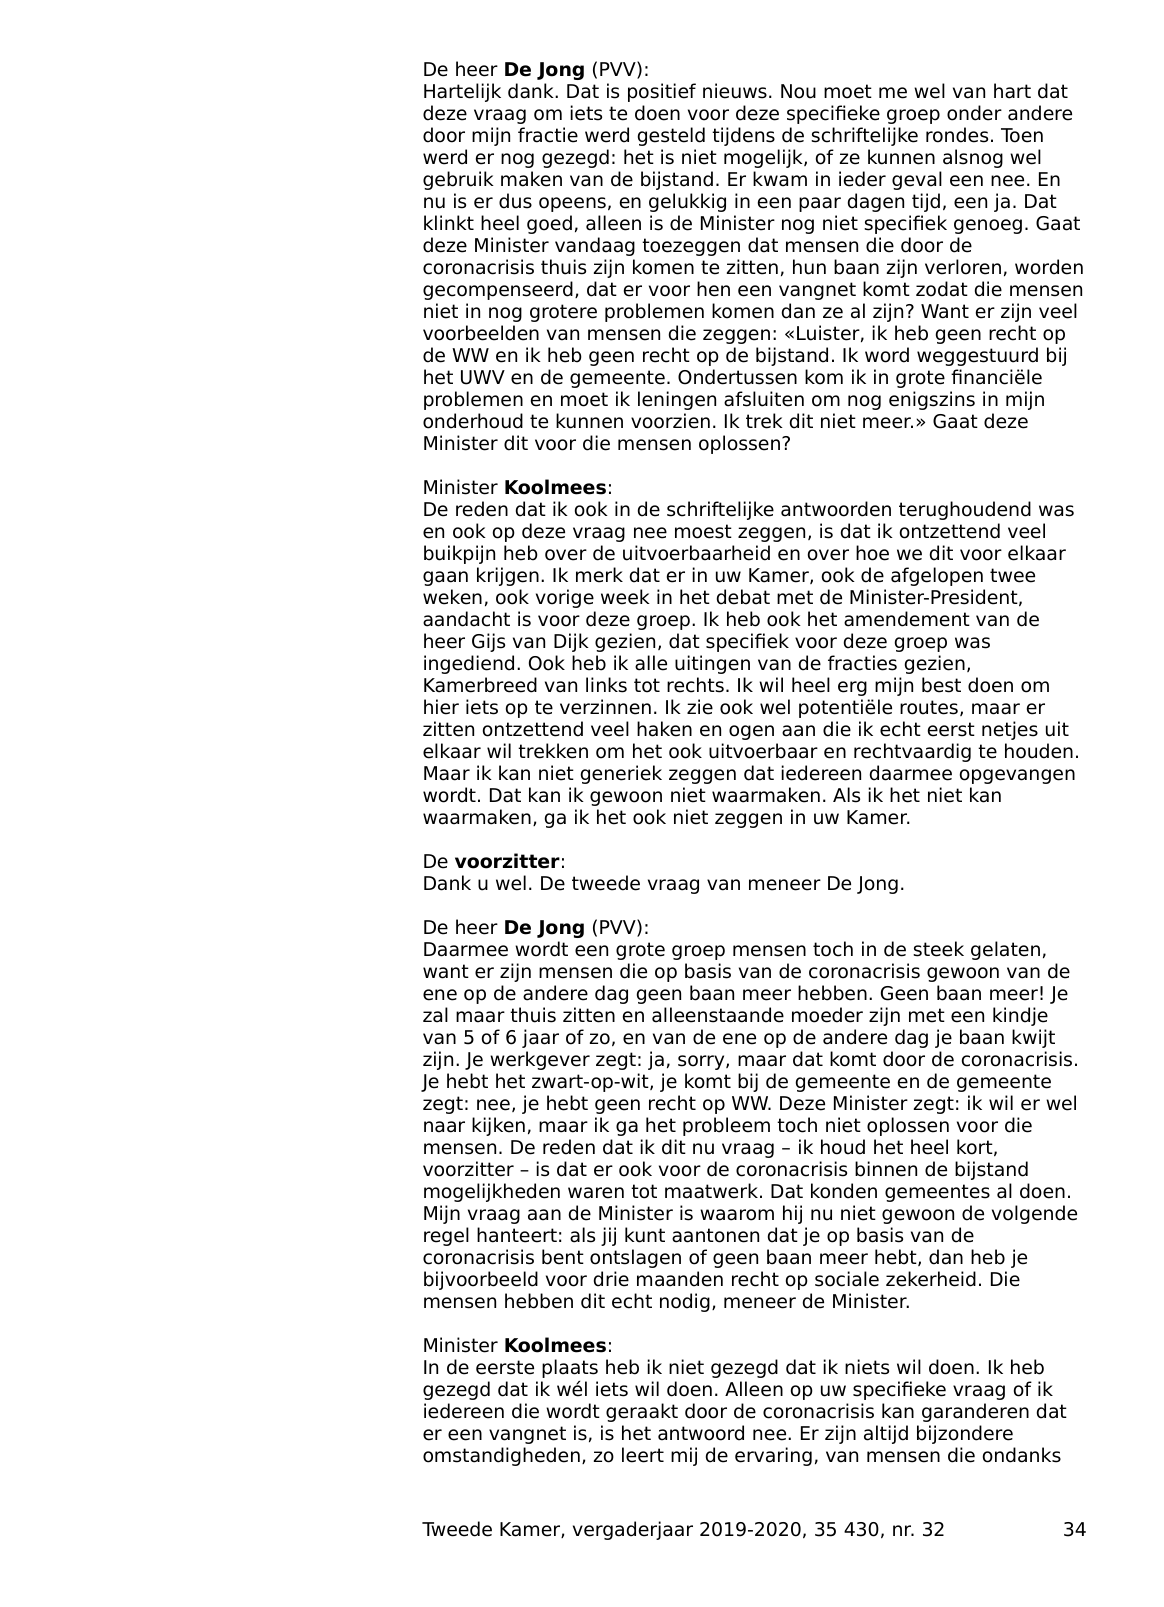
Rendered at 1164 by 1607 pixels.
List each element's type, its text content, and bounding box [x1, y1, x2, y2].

text De heer De Jong (PVV): [422, 59, 1087, 81]
text De voorzitter: [422, 851, 1087, 873]
text Hartelijk dank. Dat is positief nieuws. Nou moet me wel van hart dat deze vraag om iets te doen voor deze specifieke groep onder andere door mijn fractie werd gesteld tijdens de schriftelijke rondes. Toen werd er nog gezegd: het is niet mogelijk, of ze kunnen alsnog wel gebruik maken van de bijstand. Er kwam in ieder geval een nee. En nu is er dus opeens, en gelukkig in een paar dagen tijd, een ja. Dat klinkt heel goed, alleen is de Minister nog niet specifiek genoeg. Gaat deze Minister vandaag toezeggen dat mensen die door de coronacrisis thuis zijn komen te zitten, hun baan zijn verloren, worden gecompenseerd, dat er voor hen een vangnet komt zodat die mensen niet in nog grotere problemen komen dan ze al zijn? Want er zijn veel voorbeelden van mensen die zeggen: «Luister, ik heb geen recht op de WW en ik heb geen recht op de bijstand. Ik word weggestuurd bij het UWV en de gemeente. Ondertussen kom ik in grote financiële problemen en moet ik leningen afsluiten om nog enigszins in mijn onderhoud te kunnen voorzien. Ik trek dit niet meer.» Gaat deze Minister dit voor die mensen oplossen? [422, 81, 1087, 455]
text Minister Koolmees: [422, 477, 1087, 499]
text In de eerste plaats heb ik niet gezegd dat ik niets wil doen. Ik heb gezegd dat ik wél iets wil doen. Alleen op uw specifieke vraag of ik iedereen die wordt geraakt door de coronacrisis kan garanderen dat er een vangnet is, is het antwoord nee. Er zijn altijd bijzondere omstandigheden, zo leert mij de ervaring, van mensen die ondanks [422, 1357, 1087, 1467]
text Dank u wel. De tweede vraag van meneer De Jong. [422, 873, 1087, 895]
text Daarmee wordt een grote groep mensen toch in de steek gelaten, want er zijn mensen die op basis van de coronacrisis gewoon van de ene op de andere dag geen baan meer hebben. Geen baan meer! Je zal maar thuis zitten en alleenstaande moeder zijn met een kindje van 5 of 6 jaar of zo, en van de ene op de andere dag je baan kwijt zijn. Je werkgever zegt: ja, sorry, maar dat komt door de coronacrisis. Je hebt het zwart-op-wit, je komt bij de gemeente en de gemeente zegt: nee, je hebt geen recht op WW. Deze Minister zegt: ik wil er wel naar kijken, maar ik ga het probleem toch niet oplossen voor die mensen. De reden dat ik dit nu vraag – ik houd het heel kort, voorzitter – is dat er ook voor de coronacrisis binnen de bijstand mogelijkheden waren tot maatwerk. Dat konden gemeentes al doen. Mijn vraag aan de Minister is waarom hij nu niet gewoon de volgende regel hanteert: als jij kunt aantonen dat je op basis van de coronacrisis bent ontslagen of geen baan meer hebt, dan heb je bijvoorbeeld voor drie maanden recht op sociale zekerheid. Die mensen hebben dit echt nodig, meneer de Minister. [422, 939, 1087, 1312]
text De heer De Jong (PVV): [422, 917, 1087, 939]
text Minister Koolmees: [422, 1335, 1087, 1357]
text De reden dat ik ook in de schriftelijke antwoorden terughoudend was en ook op deze vraag nee moest zeggen, is dat ik ontzettend veel buikpijn heb over de uitvoerbaarheid en over hoe we dit voor elkaar gaan krijgen. Ik merk dat er in uw Kamer, ook de afgelopen twee weken, ook vorige week in het debat met de Minister-President, aandacht is voor deze groep. Ik heb ook het amendement van de heer Gijs van Dijk gezien, dat specifiek voor deze groep was ingediend. Ook heb ik alle uitingen van de fracties gezien, Kamerbreed van links tot rechts. Ik wil heel erg mijn best doen om hier iets op te verzinnen. Ik zie ook wel potentiële routes, maar er zitten ontzettend veel haken en ogen aan die ik echt eerst netjes uit elkaar wil trekken om het ook uitvoerbaar en rechtvaardig te houden. Maar ik kan niet generiek zeggen dat iedereen daarmee opgevangen wordt. Dat kan ik gewoon niet waarmaken. Als ik het niet kan waarmaken, ga ik het ook niet zeggen in uw Kamer. [422, 499, 1087, 828]
